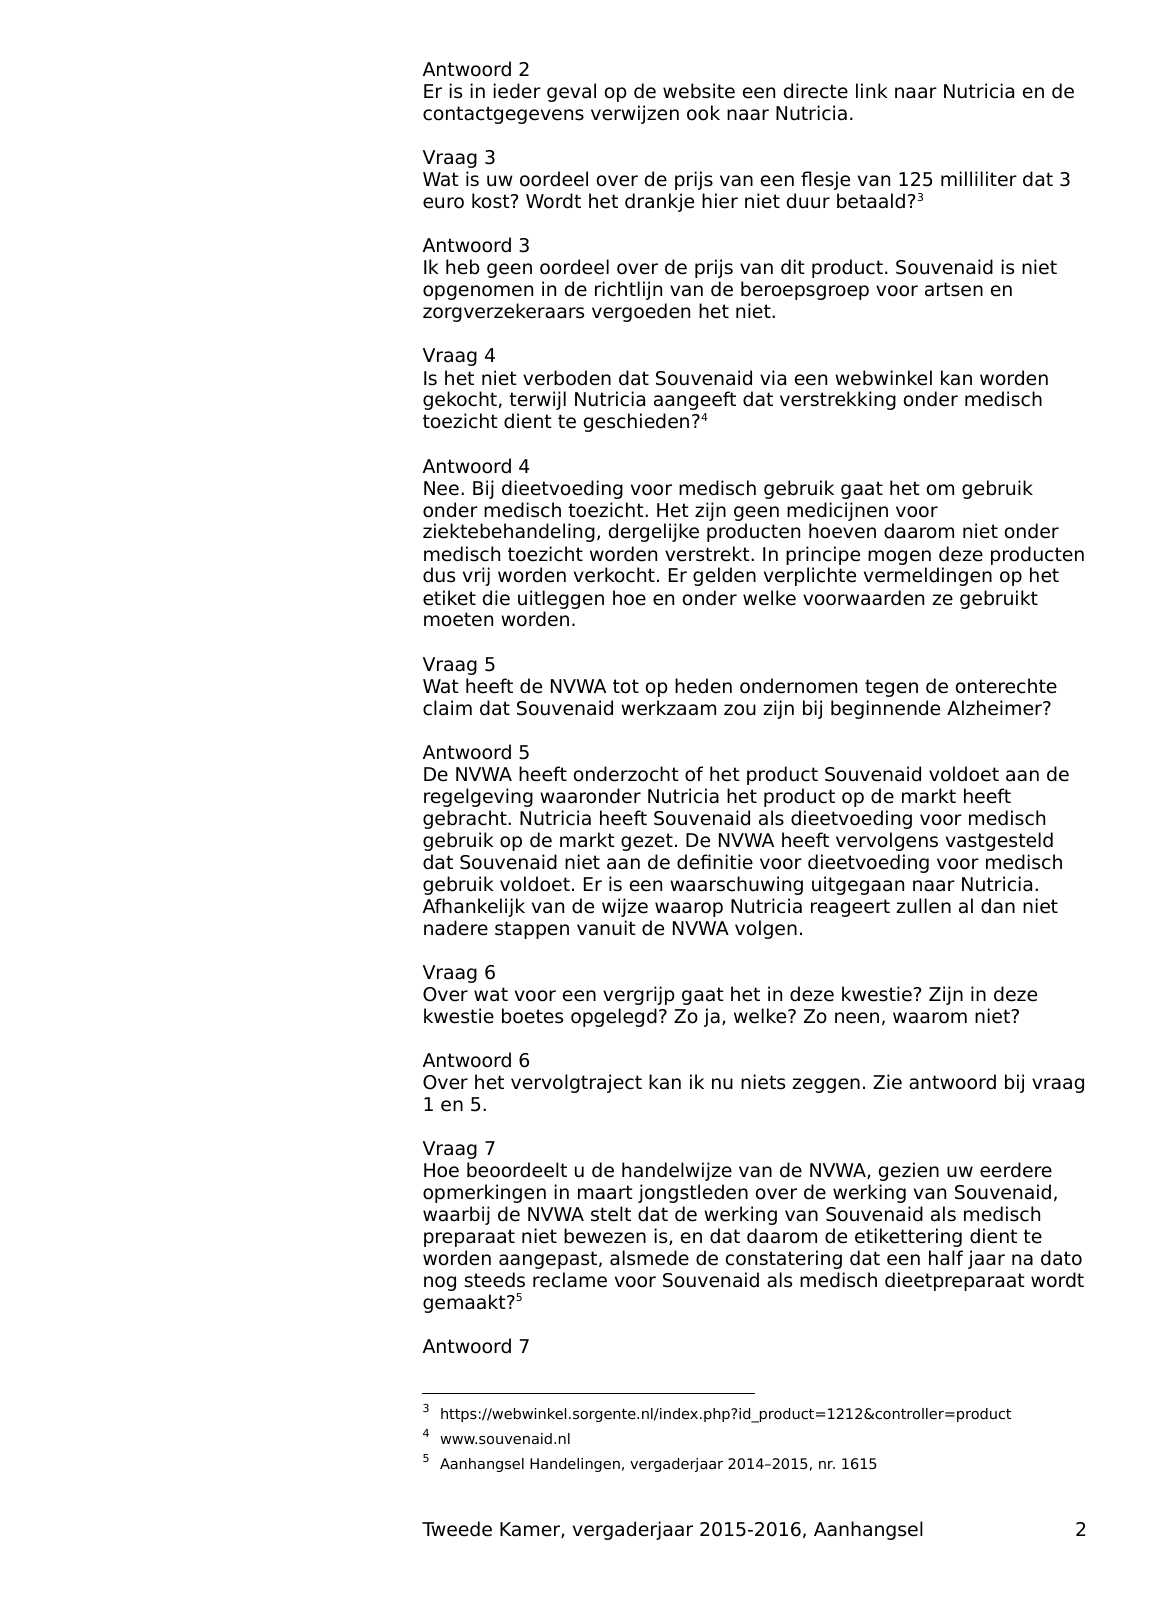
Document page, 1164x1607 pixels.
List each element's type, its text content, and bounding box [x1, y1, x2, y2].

text Vraag 5 [422, 653, 1087, 676]
text Nee. Bij dieetvoeding voor medisch gebruik gaat het om gebruik onder medisch toezicht. Het zijn geen medicijnen voor ziektebehandeling, dergelijke producten hoeven daarom niet onder medisch toezicht worden verstrekt. In principe mogen deze producten dus vrij worden verkocht. Er gelden verplichte vermeldingen op het etiket die uitleggen hoe en onder welke voorwaarden ze gebruikt moeten worden. [422, 477, 1087, 631]
text Antwoord 4 [422, 456, 1087, 477]
text Vraag 6 [422, 962, 1087, 984]
text Wat is uw oordeel over de prijs van een flesje van 125 milliliter dat 3 euro kost? Wordt het drankje hier niet duur betaald? [422, 169, 1087, 213]
text Er is in ieder geval op de website een directe link naar Nutricia en de contactgegevens verwijzen ook naar Nutricia. [422, 81, 1087, 125]
text Over wat voor een vergrijp gaat het in deze kwestie? Zijn in deze kwestie boetes opgelegd? Zo ja, welke? Zo neen, waarom niet? [422, 984, 1087, 1028]
text Antwoord 6 [422, 1050, 1087, 1072]
text De NVWA heeft onderzocht of het product Souvenaid voldoet aan de regelgeving waaronder Nutricia het product op de markt heeft gebracht. Nutricia heeft Souvenaid als dieetvoeding voor medisch gebruik op de markt gezet. De NVWA heeft vervolgens vastgesteld dat Souvenaid niet aan de definitie voor dieetvoeding voor medisch gebruik voldoet. Er is een waarschuwing uitgegaan naar Nutricia. Afhankelijk van de wijze waarop Nutricia reageert zullen al dan niet nadere stappen vanuit de NVWA volgen. [422, 764, 1087, 939]
text Vraag 7 [422, 1138, 1087, 1160]
text www.souvenaid.nl [422, 1427, 1087, 1449]
text Ik heb geen oordeel over de prijs van dit product. Souvenaid is niet opgenomen in de richtlijn van de beroepsgroep voor artsen en zorgverzekeraars vergoeden het niet. [422, 257, 1087, 323]
text Hoe beoordeelt u de handelwijze van de NVWA, gezien uw eerdere opmerkingen in maart jongstleden over de werking van Souvenaid, waarbij de NVWA stelt dat de werking van Souvenaid als medisch preparaat niet bewezen is, en dat daarom de etikettering dient te worden aangepast, alsmede de constatering dat een half jaar na dato nog steeds reclame voor Souvenaid als medisch dieetpreparaat wordt gemaakt? [422, 1160, 1087, 1314]
text Antwoord 3 [422, 235, 1087, 257]
text Aanhangsel Handelingen, vergaderjaar 2014–2015, nr. 1615 [422, 1452, 1087, 1474]
text Is het niet verboden dat Souvenaid via een webwinkel kan worden gekocht, terwijl Nutricia aangeeft dat verstrekking onder medisch toezicht dient te geschieden? [422, 367, 1087, 433]
text Vraag 3 [422, 147, 1087, 169]
text Vraag 4 [422, 345, 1087, 367]
text Antwoord 2 [422, 59, 1087, 81]
text Antwoord 7 [422, 1336, 1087, 1358]
text Wat heeft de NVWA tot op heden ondernomen tegen de onterechte claim dat Souvenaid werkzaam zou zijn bij beginnende Alzheimer? [422, 676, 1087, 719]
text Antwoord 5 [422, 742, 1087, 764]
text Over het vervolgtraject kan ik nu niets zeggen. Zie antwoord bij vraag 1 en 5. [422, 1072, 1087, 1116]
text https://webwinkel.sorgente.nl/index.php?id_product=1212&controller=product [422, 1402, 1087, 1424]
